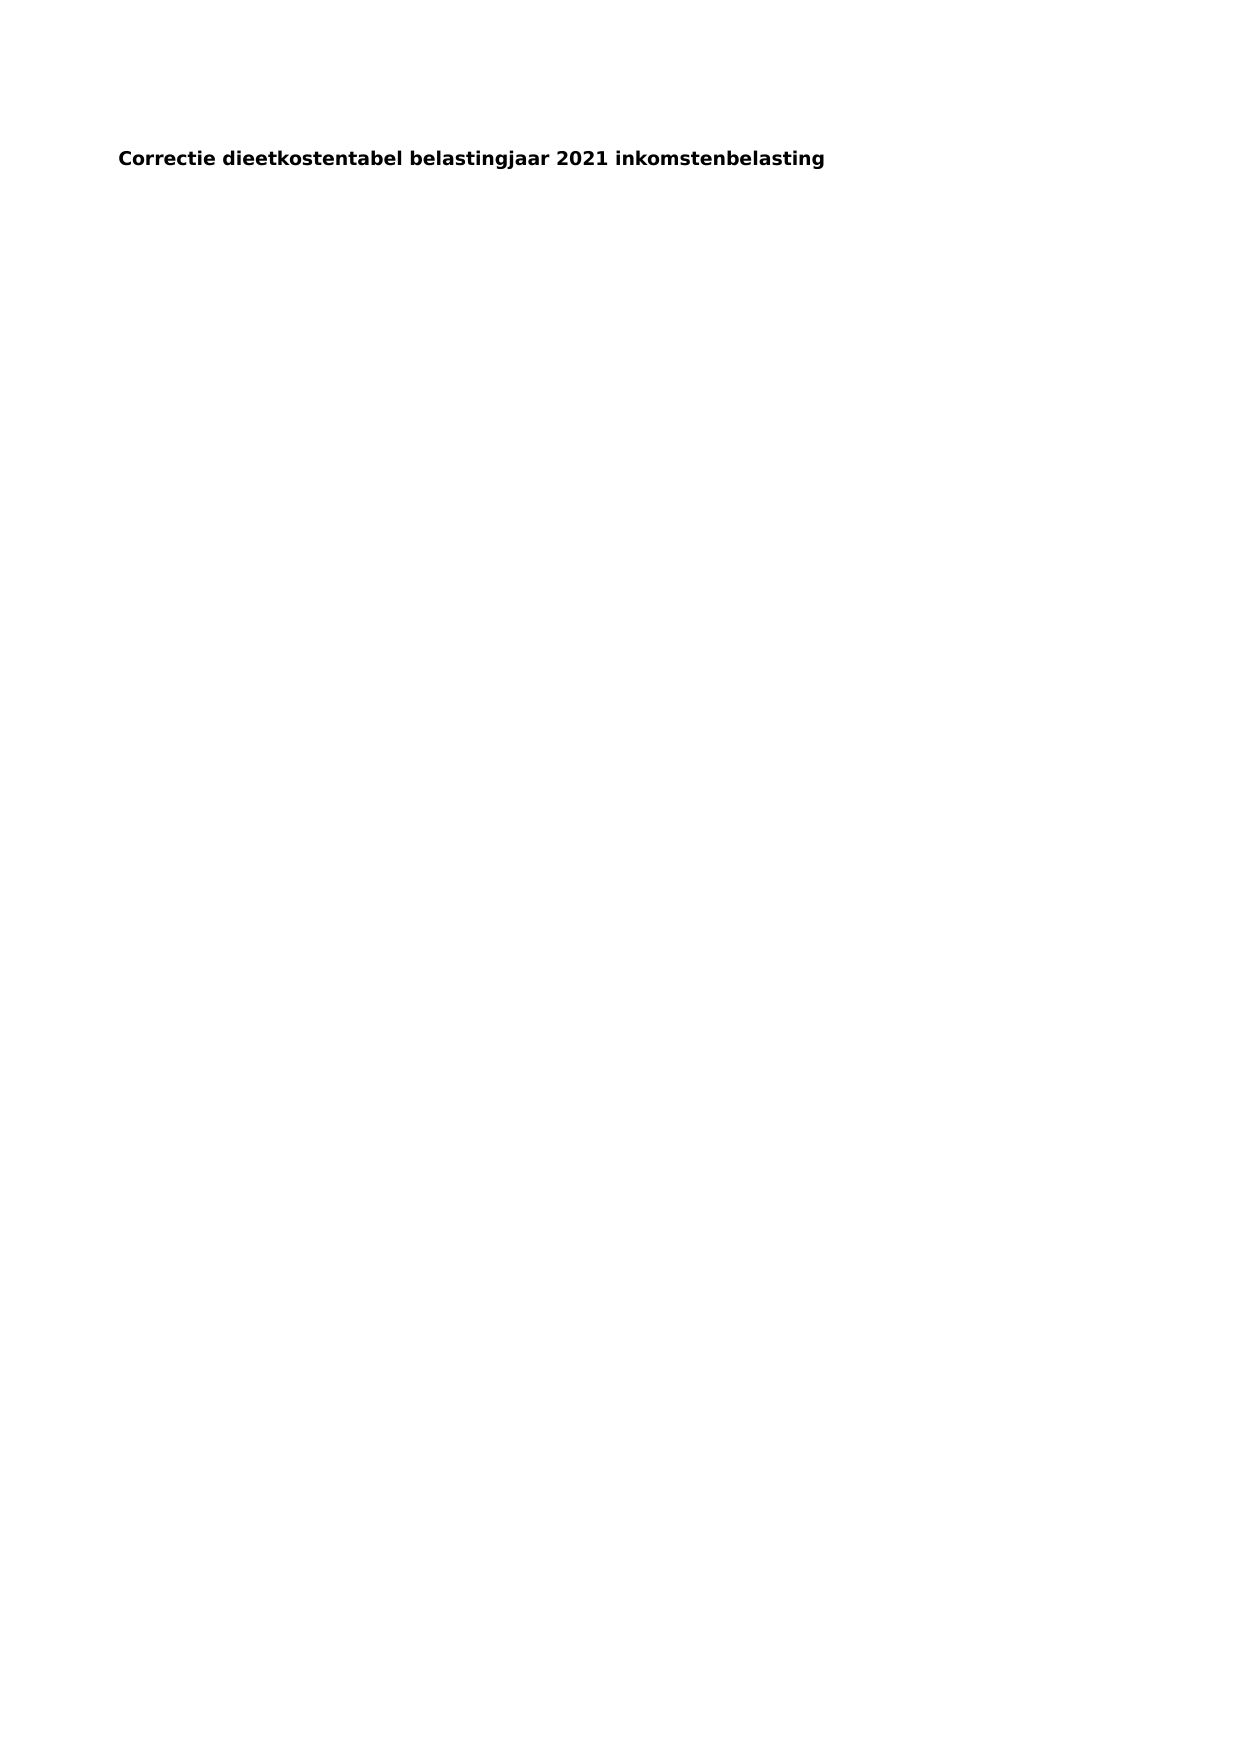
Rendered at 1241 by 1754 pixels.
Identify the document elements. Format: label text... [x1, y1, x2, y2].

subtitle Correctie dieetkostentabel belastingjaar 2021 inkomstenbelasting [118, 148, 1122, 170]
